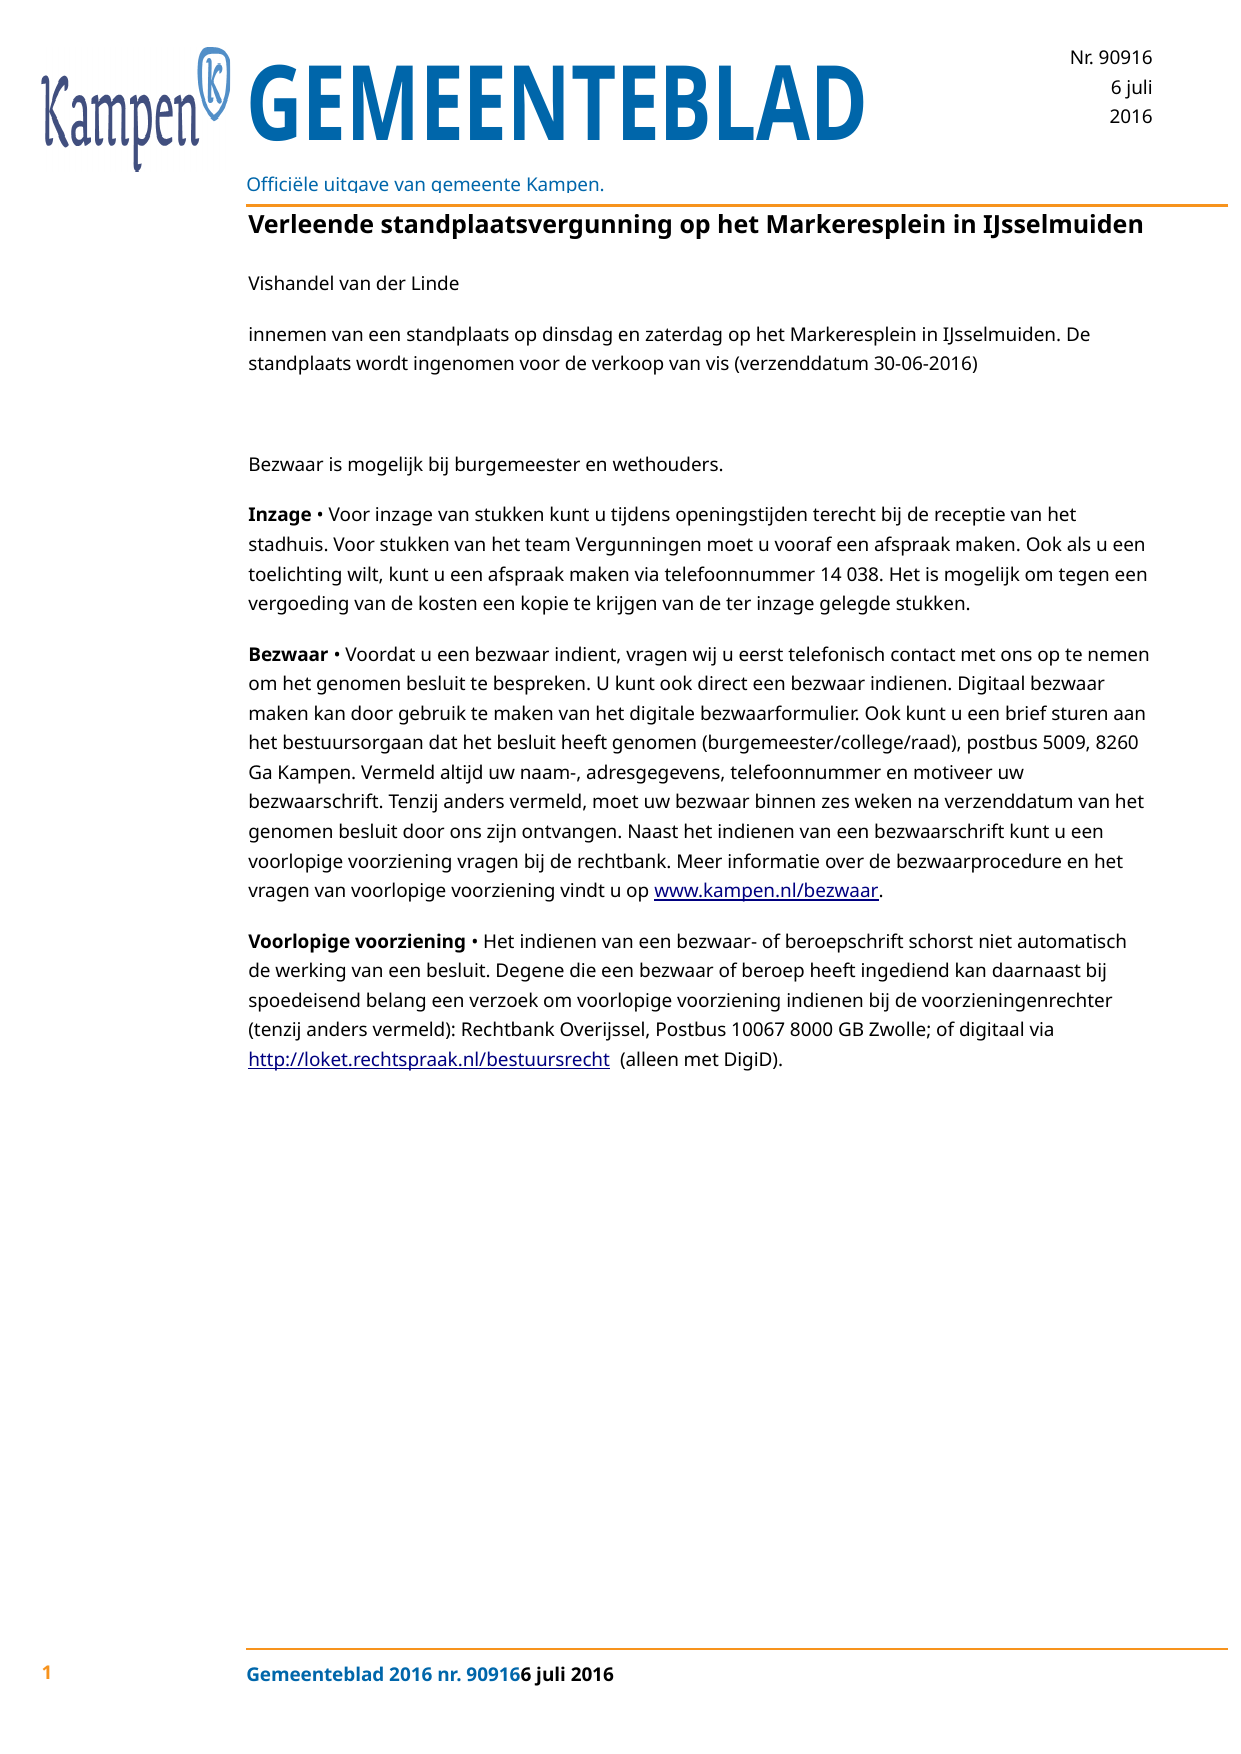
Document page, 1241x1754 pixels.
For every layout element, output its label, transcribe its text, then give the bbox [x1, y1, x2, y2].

text Voorlopige voorziening • Het indienen van een bezwaar- of beroepschrift schorst niet automatisch de werking van een besluit. Degene die een bezwaar of beroep heeft ingediend kan daarnaast bij spoedeisend belang een verzoek om voorlopige voorziening indienen bij de voorzieningenrechter (tenzij anders vermeld): Rechtbank Overijssel, Postbus 10067 8000 GB Zwolle; of digitaal via http://loket.rechtspraak.nl/bestuursrecht (alleen met DigiD). [248, 928, 1152, 1072]
text Vishandel van der Linde [248, 270, 1152, 296]
text Verleende standplaatsvergunning op het Markeresplein in IJsselmuiden [248, 207, 1152, 241]
picture [41, 47, 231, 172]
text Bezwaar is mogelijk bij burgemeester en wethouders. [248, 451, 1152, 477]
text Inzage • Voor inzage van stukken kunt u tijdens openingstijden terecht bij de receptie van het stadhuis. Voor stukken van het team Vergunningen moet u vooraf een afspraak maken. Ook als u een toelichting wilt, kunt u een afspraak maken via telefoonnummer 14 038. Het is mogelijk om tegen een vergoeding van de kosten een kopie te krijgen van de ter inzage gelegde stukken. [248, 502, 1152, 616]
text innemen van een standplaats op dinsdag en zaterdag op het Markeresplein in IJsselmuiden. De standplaats wordt ingenomen voor de verkoop van vis (verzenddatum 30-06-2016) [248, 321, 1152, 376]
text Bezwaar • Voordat u een bezwaar indient, vragen wij u eerst telefonisch contact met ons op te nemen om het genomen besluit te bespreken. U kunt ook direct een bezwaar indienen. Digitaal bezwaar maken kan door gebruik te maken van het digitale bezwaarformulier. Ook kunt u een brief sturen aan het bestuursorgaan dat het besluit heeft genomen (burgemeester/college/raad), postbus 5009, 8260 Ga Kampen. Vermeld altijd uw naam-, adresgegevens, telefoonnummer en motiveer uw bezwaarschrift. Tenzij anders vermeld, moet uw bezwaar binnen zes weken na verzenddatum van het genomen besluit door ons zijn ontvangen. Naast het indienen van een bezwaarschrift kunt u een voorlopige voorziening vragen bij de rechtbank. Meer informatie over de bezwaarprocedure en het vragen van voorlopige voorziening vindt u op www.kampen.nl/bezwaar. [248, 641, 1152, 903]
